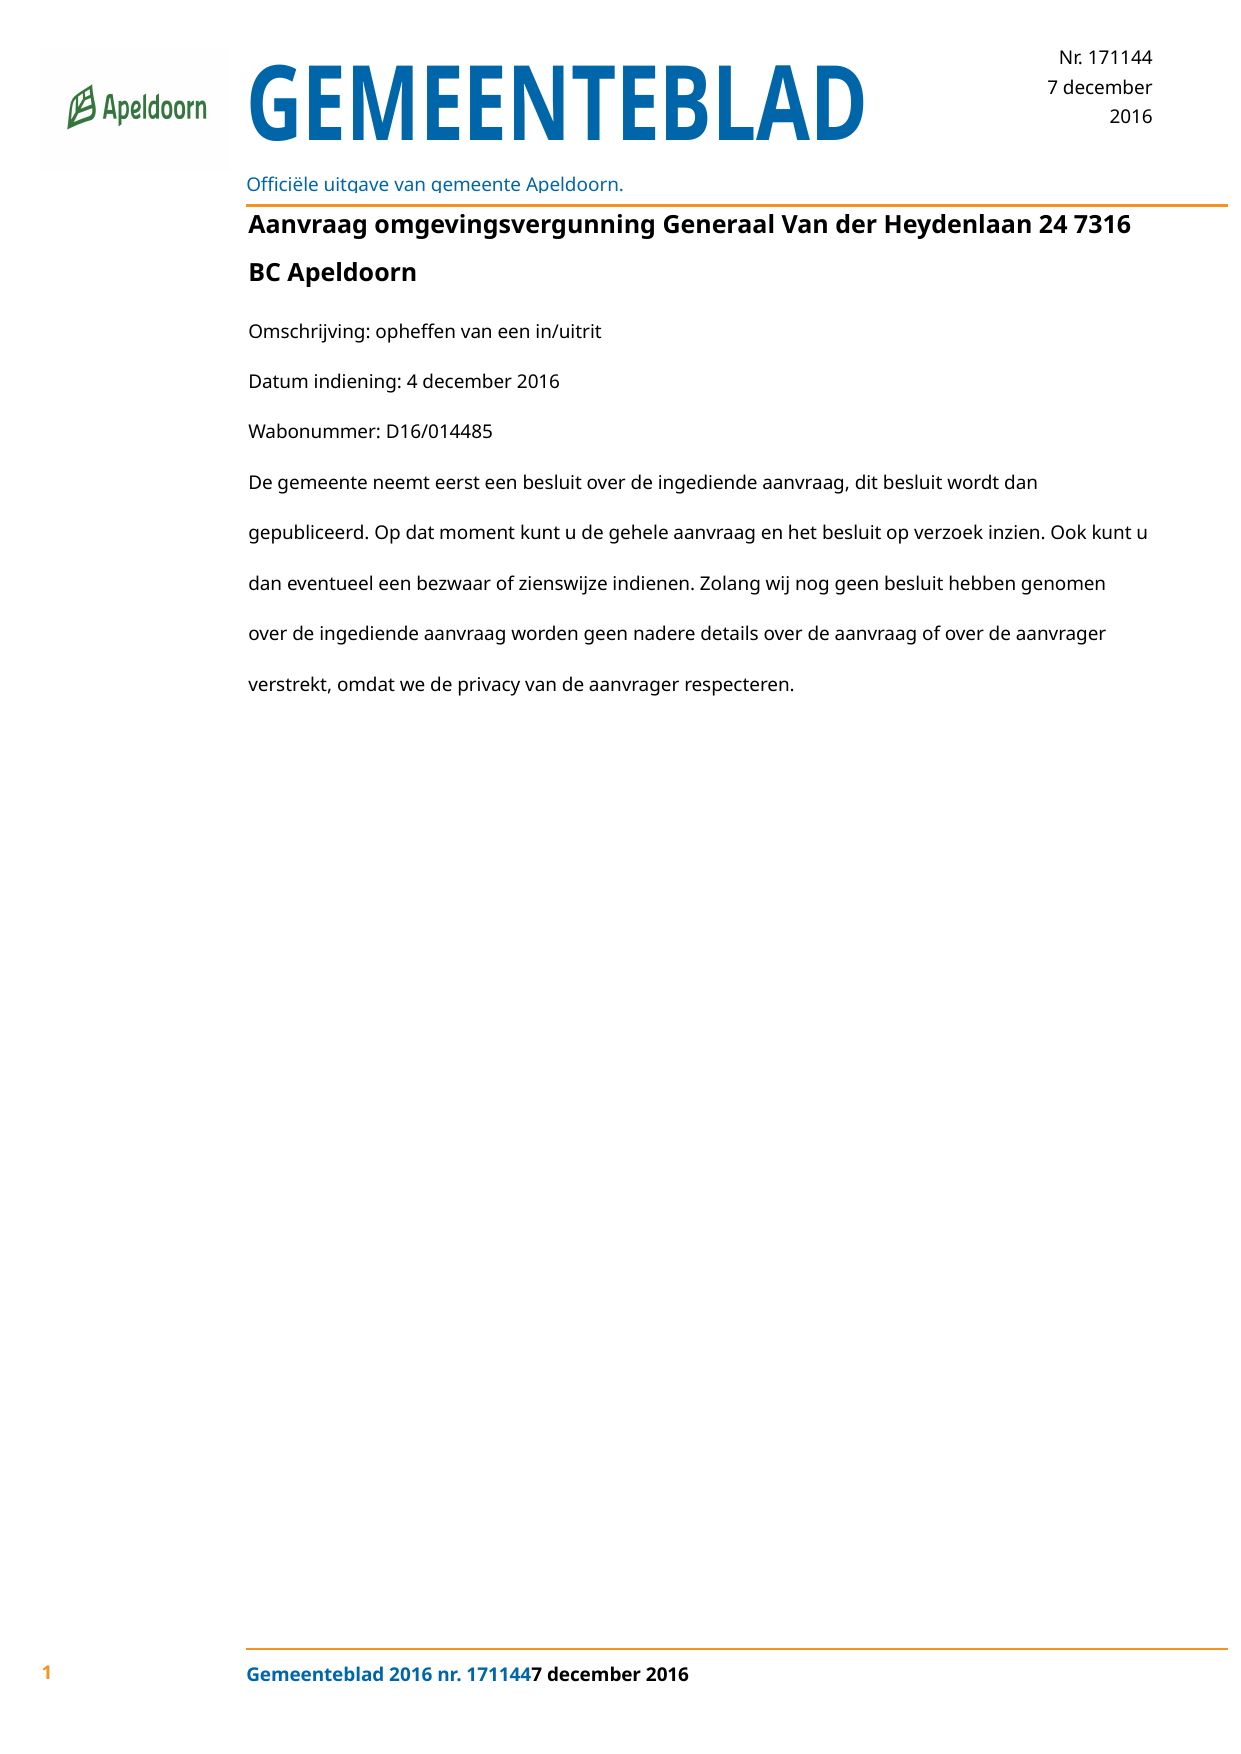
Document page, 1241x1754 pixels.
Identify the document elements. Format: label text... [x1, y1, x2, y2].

text Aanvraag omgevingsvergunning Generaal Van der Heydenlaan 24 7316 BC Apeldoorn [248, 207, 1152, 288]
text dan eventueel een bezwaar of zienswijze indienen. Zolang wij nog geen besluit hebben genomen [248, 570, 1152, 596]
text Omschrijving: opheffen van een in/uitrit [248, 318, 1152, 344]
text over de ingediende aanvraag worden geen nadere details over de aanvraag of over de aanvrager [248, 620, 1152, 646]
text De gemeente neemt eerst een besluit over de ingediende aanvraag, dit besluit wordt dan [248, 469, 1152, 495]
text Datum indiening: 4 december 2016 [248, 368, 1152, 394]
text gepubliceerd. Op dat moment kunt u de gehele aanvraag en het besluit op verzoek inzien. Ook kunt u [248, 519, 1152, 545]
text verstrekt, omdat we de privacy van de aanvrager respecteren. [248, 671, 1152, 697]
text Wabonummer: D16/014485 [248, 419, 1152, 444]
picture [41, 47, 231, 172]
